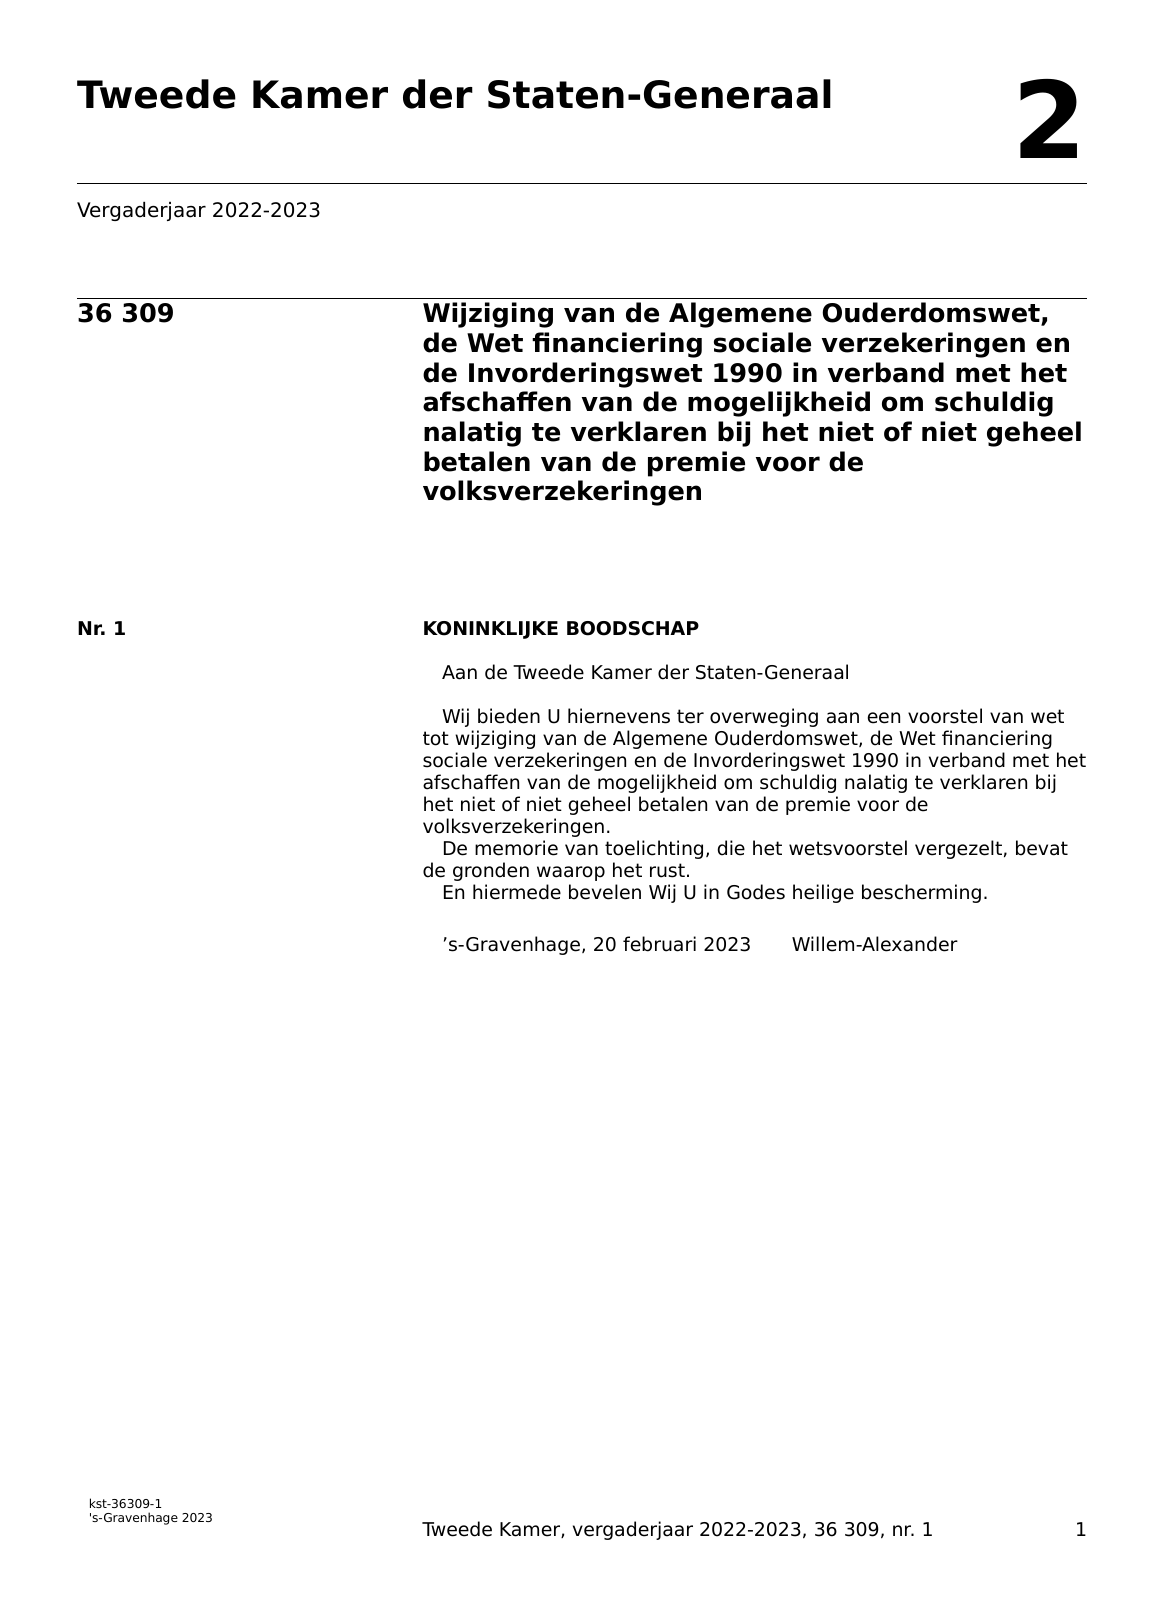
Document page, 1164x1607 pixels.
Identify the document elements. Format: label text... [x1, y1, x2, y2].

subtitle 36 309 Wijziging van de Algemene Ouderdomswet, de Wet financiering sociale verzekeringen en de Invorderingswet 1990 in verband met het afschaffen van de mogelijkheid om schuldig nalatig te verklaren bij het niet of niet geheel betalen van de premie voor de volksverzekeringen [77, 299, 1087, 507]
table_header Tweede Kamer der Staten-Generaal [77, 59, 886, 183]
text ’s-Gravenhage, 20 februari 2023 Willem-Alexander [422, 934, 1087, 956]
text Aan de Tweede Kamer der Staten-Generaal [422, 662, 1087, 684]
table_header 2 [886, 59, 1087, 183]
text En hiermede bevelen Wij U in Godes heilige bescherming. [422, 882, 1087, 904]
table_cell Vergaderjaar 2022-2023 [77, 184, 1087, 298]
text Wij bieden U hiernevens ter overweging aan een voorstel van wet tot wijziging van de Algemene Ouderdomswet, de Wet financiering sociale verzekeringen en de Invorderingswet 1990 in verband met het afschaffen van de mogelijkheid om schuldig nalatig te verklaren bij het niet of niet geheel betalen van de premie voor de volksverzekeringen. [422, 706, 1087, 838]
text kst-36309-1 [88, 1497, 323, 1511]
text De memorie van toelichting, die het wetsvoorstel vergezelt, bevat de gronden waarop het rust. [422, 838, 1087, 882]
text 's-Gravenhage 2023 [88, 1511, 323, 1525]
subtitle Nr. 1 KONINKLIJKE BOODSCHAP [77, 618, 1087, 640]
